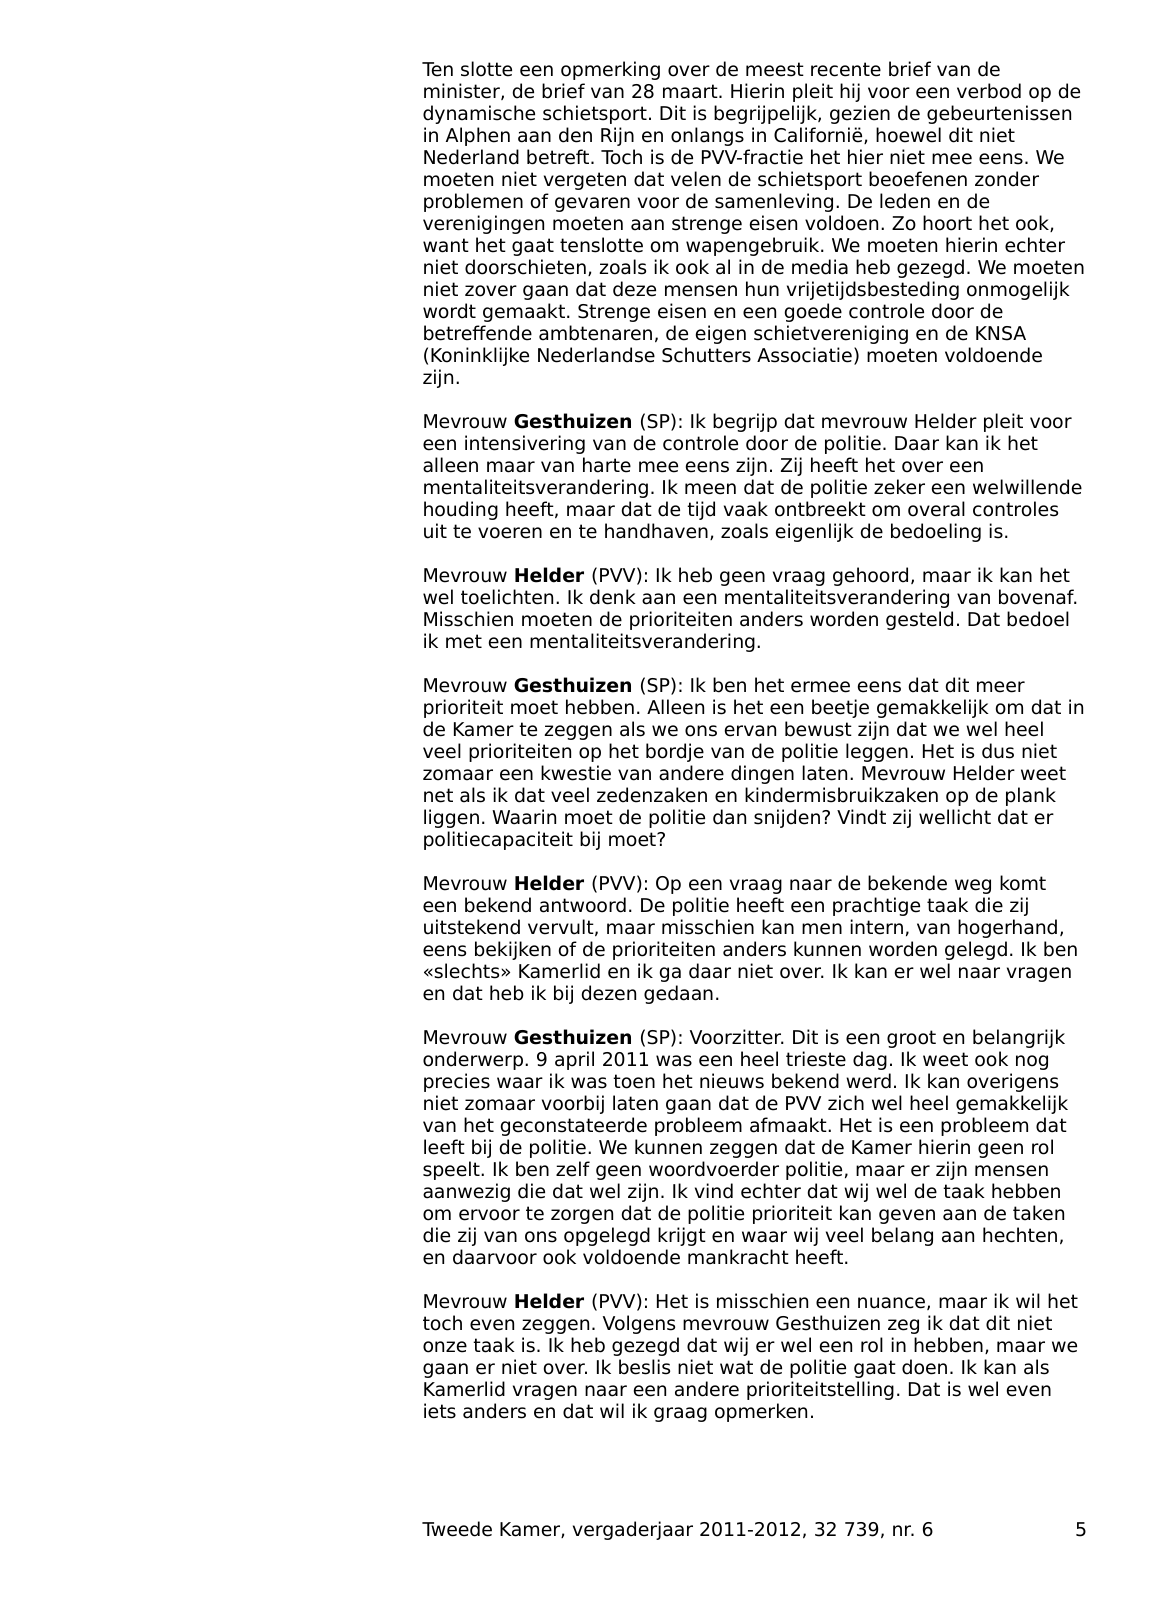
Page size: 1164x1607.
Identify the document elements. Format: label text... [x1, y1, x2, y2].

text Mevrouw Gesthuizen (SP): Ik begrijp dat mevrouw Helder pleit voor een intensivering van de controle door de politie. Daar kan ik het alleen maar van harte mee eens zijn. Zij heeft het over een mentaliteitsverandering. Ik meen dat de politie zeker een welwillende houding heeft, maar dat de tijd vaak ontbreekt om overal controles uit te voeren en te handhaven, zoals eigenlijk de bedoeling is. [422, 411, 1087, 543]
text Mevrouw Helder (PVV): Ik heb geen vraag gehoord, maar ik kan het wel toelichten. Ik denk aan een mentaliteitsverandering van bovenaf. Misschien moeten de prioriteiten anders worden gesteld. Dat bedoel ik met een mentaliteitsverandering. [422, 565, 1087, 653]
text Mevrouw Gesthuizen (SP): Voorzitter. Dit is een groot en belangrijk onderwerp. 9 april 2011 was een heel trieste dag. Ik weet ook nog precies waar ik was toen het nieuws bekend werd. Ik kan overigens niet zomaar voorbij laten gaan dat de PVV zich wel heel gemakkelijk van het geconstateerde probleem afmaakt. Het is een probleem dat leeft bij de politie. We kunnen zeggen dat de Kamer hierin geen rol speelt. Ik ben zelf geen woordvoerder politie, maar er zijn mensen aanwezig die dat wel zijn. Ik vind echter dat wij wel de taak hebben om ervoor te zorgen dat de politie prioriteit kan geven aan de taken die zij van ons opgelegd krijgt en waar wij veel belang aan hechten, en daarvoor ook voldoende mankracht heeft. [422, 1027, 1087, 1269]
text Mevrouw Helder (PVV): Op een vraag naar de bekende weg komt een bekend antwoord. De politie heeft een prachtige taak die zij uitstekend vervult, maar misschien kan men intern, van hogerhand, eens bekijken of de prioriteiten anders kunnen worden gelegd. Ik ben «slechts» Kamerlid en ik ga daar niet over. Ik kan er wel naar vragen en dat heb ik bij dezen gedaan. [422, 873, 1087, 1005]
text Ten slotte een opmerking over de meest recente brief van de minister, de brief van 28 maart. Hierin pleit hij voor een verbod op de dynamische schietsport. Dit is begrijpelijk, gezien de gebeurtenissen in Alphen aan den Rijn en onlangs in Californië, hoewel dit niet Nederland betreft. Toch is de PVV-fractie het hier niet mee eens. We moeten niet vergeten dat velen de schietsport beoefenen zonder problemen of gevaren voor de samenleving. De leden en de verenigingen moeten aan strenge eisen voldoen. Zo hoort het ook, want het gaat tenslotte om wapengebruik. We moeten hierin echter niet doorschieten, zoals ik ook al in de media heb gezegd. We moeten niet zover gaan dat deze mensen hun vrijetijdsbesteding onmogelijk wordt gemaakt. Strenge eisen en een goede controle door de betreffende ambtenaren, de eigen schietvereniging en de KNSA (Koninklijke Nederlandse Schutters Associatie) moeten voldoende zijn. [422, 59, 1087, 389]
text Mevrouw Helder (PVV): Het is misschien een nuance, maar ik wil het toch even zeggen. Volgens mevrouw Gesthuizen zeg ik dat dit niet onze taak is. Ik heb gezegd dat wij er wel een rol in hebben, maar we gaan er niet over. Ik beslis niet wat de politie gaat doen. Ik kan als Kamerlid vragen naar een andere prioriteitstelling. Dat is wel even iets anders en dat wil ik graag opmerken. [422, 1291, 1087, 1423]
text Mevrouw Gesthuizen (SP): Ik ben het ermee eens dat dit meer prioriteit moet hebben. Alleen is het een beetje gemakkelijk om dat in de Kamer te zeggen als we ons ervan bewust zijn dat we wel heel veel prioriteiten op het bordje van de politie leggen. Het is dus niet zomaar een kwestie van andere dingen laten. Mevrouw Helder weet net als ik dat veel zedenzaken en kindermisbruikzaken op de plank liggen. Waarin moet de politie dan snijden? Vindt zij wellicht dat er politiecapaciteit bij moet? [422, 675, 1087, 851]
